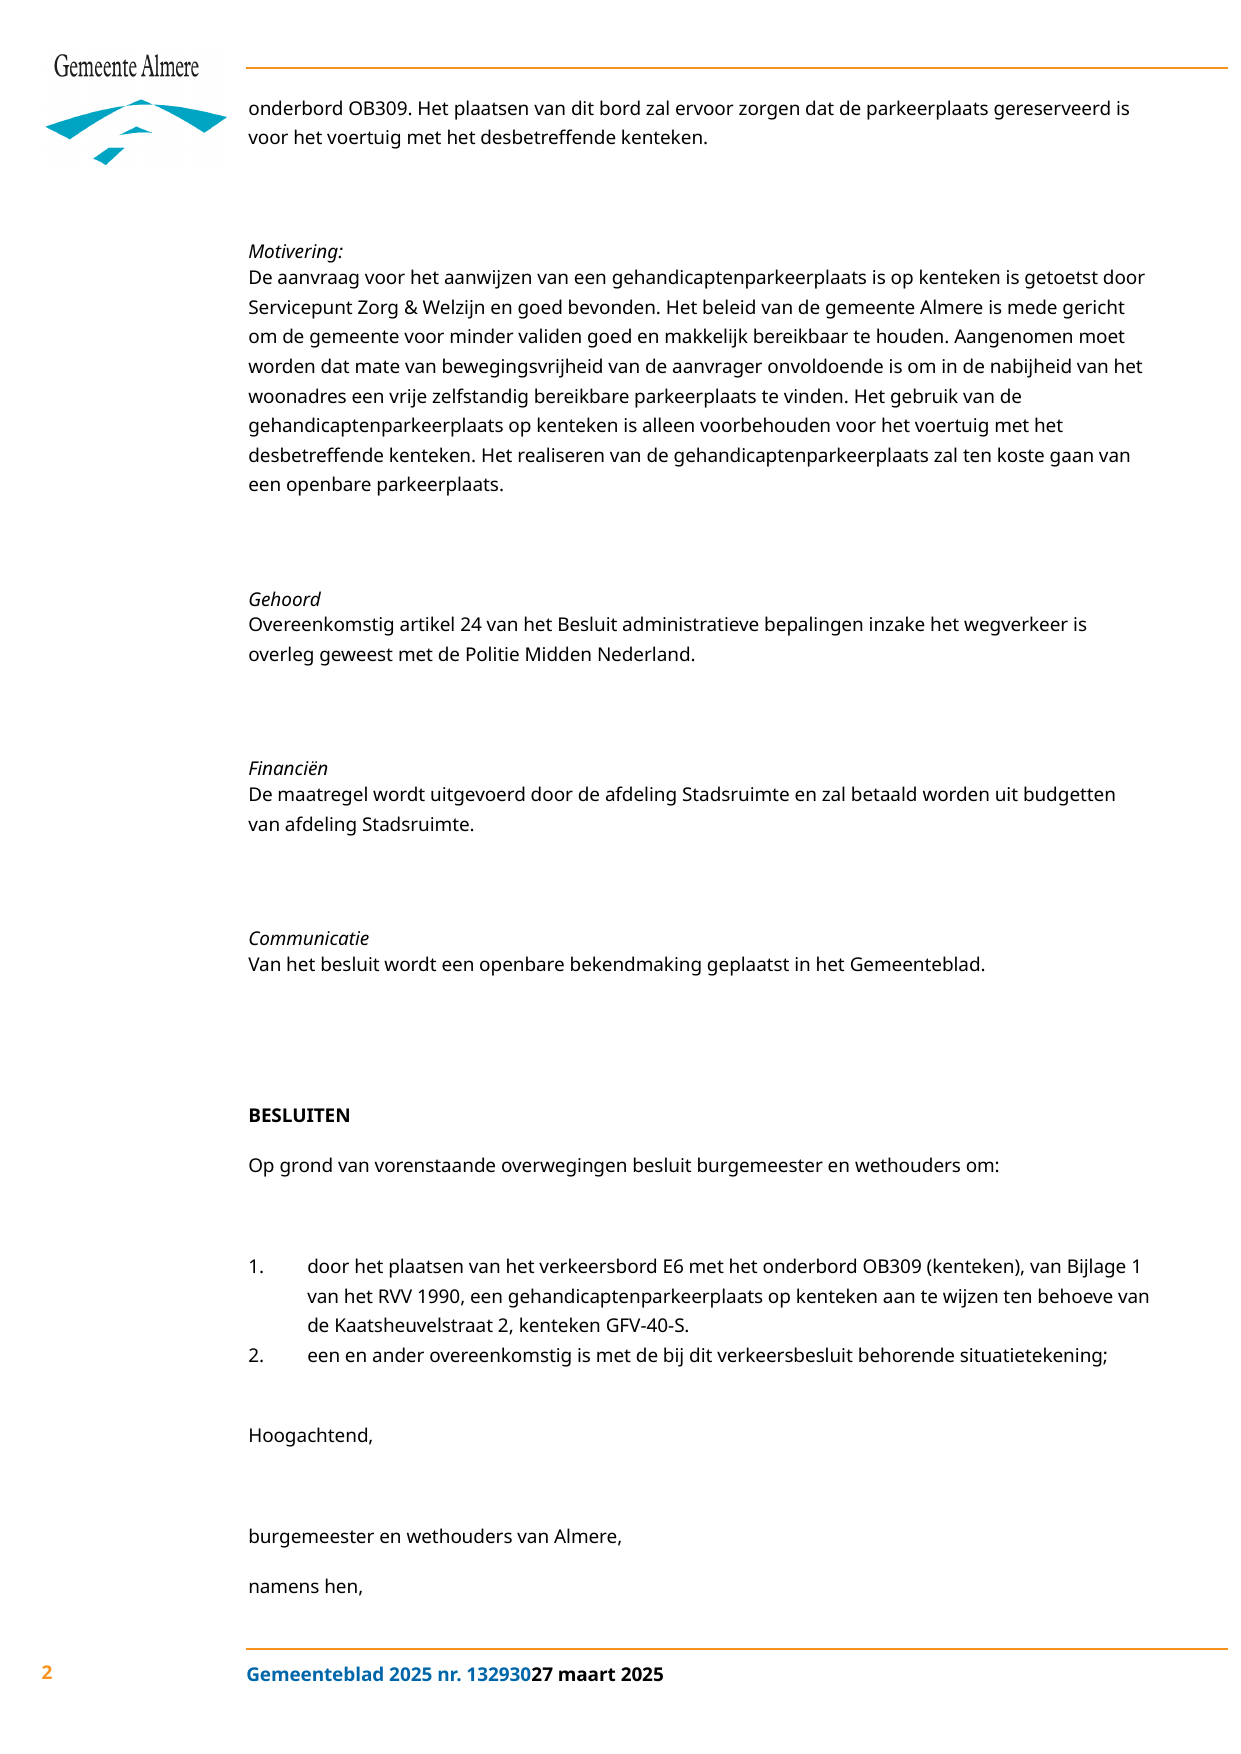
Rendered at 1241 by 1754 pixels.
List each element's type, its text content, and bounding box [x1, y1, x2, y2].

text De aanvraag voor het aanwijzen van een gehandicaptenparkeerplaats is op kenteken is getoetst door Servicepunt Zorg & Welzijn en goed bevonden. Het beleid van de gemeente Almere is mede gericht om de gemeente voor minder validen goed en makkelijk bereikbaar te houden. Aangenomen moet worden dat mate van bewegingsvrijheid van de aanvrager onvoldoende is om in de nabijheid van het woonadres een vrije zelfstandig bereikbare parkeerplaats te vinden. Het gebruik van de gehandicaptenparkeerplaats op kenteken is alleen voorbehouden voor het voertuig met het desbetreffende kenteken. Het realiseren van de gehandicaptenparkeerplaats zal ten koste gaan van een openbare parkeerplaats. [248, 264, 1152, 497]
text Hoogachtend, [248, 1422, 1152, 1448]
text Van het besluit wordt een openbare bekendmaking geplaatst in het Gemeenteblad. [248, 951, 1152, 977]
text Communicatie [248, 925, 1152, 951]
text Op grond van vorenstaande overwegingen besluit burgemeester en wethouders om: [248, 1153, 1152, 1178]
list door het plaatsen van het verkeersbord E6 met het onderbord OB309 (kenteken), van Bijlage 1 van het RVV 1990, een gehandicaptenparkeerplaats op kenteken aan te wijzen ten behoeve van de Kaatsheuvelstraat 2, kenteken GFV-40-S. [248, 1253, 1152, 1338]
text Motivering: [248, 239, 1152, 264]
text onderbord OB309. Het plaatsen van dit bord zal ervoor zorgen dat de parkeerplaats gereserveerd is voor het voertuig met het desbetreffende kenteken. [248, 95, 1152, 150]
text namens hen, [248, 1573, 1152, 1599]
text Gehoord [248, 586, 1152, 612]
text BESLUITEN [248, 1102, 1152, 1128]
picture [41, 47, 231, 172]
text Financiën [248, 756, 1152, 781]
text burgemeester en wethouders van Almere, [248, 1523, 1152, 1549]
text Overeenkomstig artikel 24 van het Besluit administratieve bepalingen inzake het wegverkeer is overleg geweest met de Politie Midden Nederland. [248, 612, 1152, 667]
text De maatregel wordt uitgevoerd door de afdeling Stadsruimte en zal betaald worden uit budgetten van afdeling Stadsruimte. [248, 781, 1152, 837]
list een en ander overeenkomstig is met de bij dit verkeersbesluit behorende situatietekening; [248, 1342, 1152, 1368]
